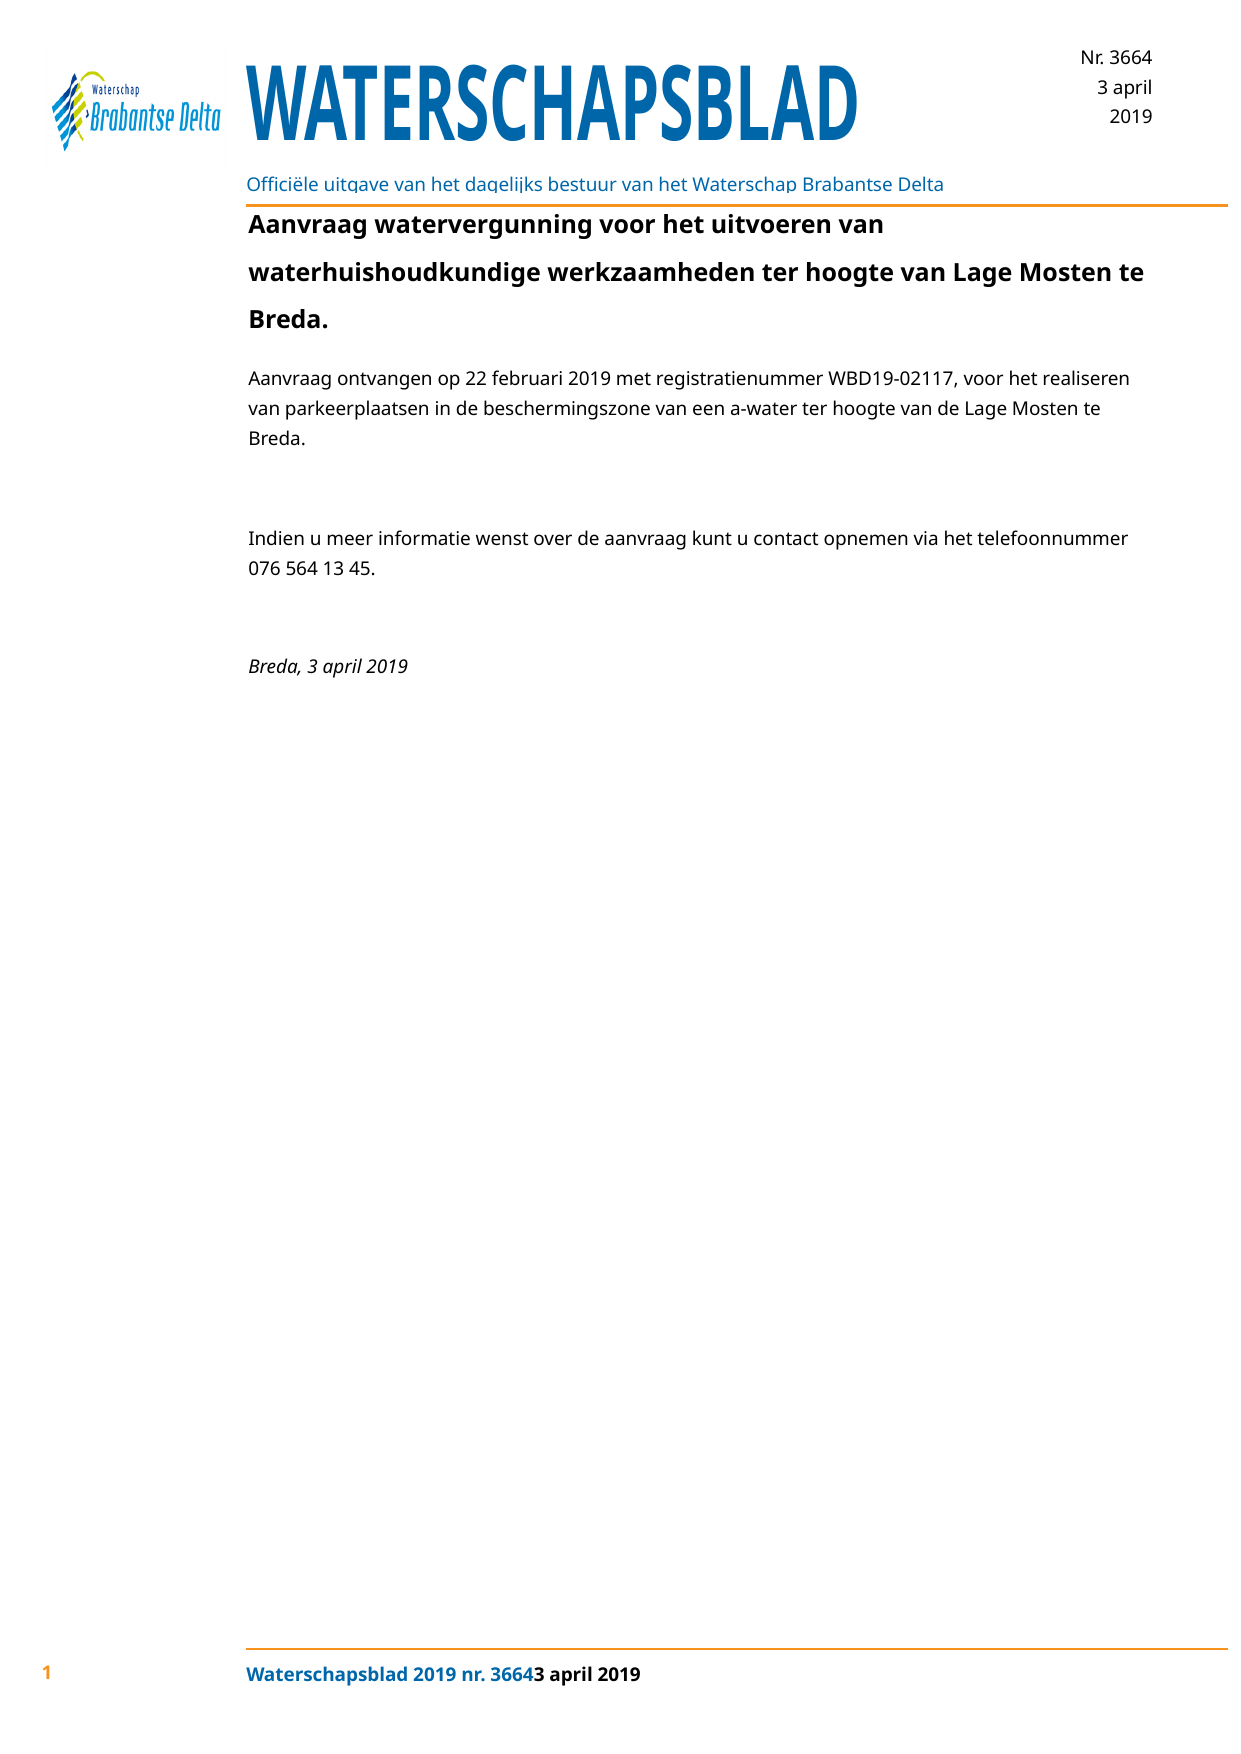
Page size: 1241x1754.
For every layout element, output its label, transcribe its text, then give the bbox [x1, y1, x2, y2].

text Indien u meer informatie wenst over de aanvraag kunt u contact opnemen via het telefoonnummer 076 564 13 45. [248, 526, 1152, 581]
text Aanvraag watervergunning voor het uitvoeren van waterhuishoudkundige werkzaamheden ter hoogte van Lage Mosten te Breda. [248, 207, 1152, 336]
text Aanvraag ontvangen op 22 februari 2019 met registratienummer WBD19-02117, voor het realiseren van parkeerplaatsen in de beschermingszone van een a-water ter hoogte van de Lage Mosten te Breda. [248, 366, 1152, 450]
picture [41, 47, 231, 172]
text Breda, 3 april 2019 [248, 653, 1152, 679]
